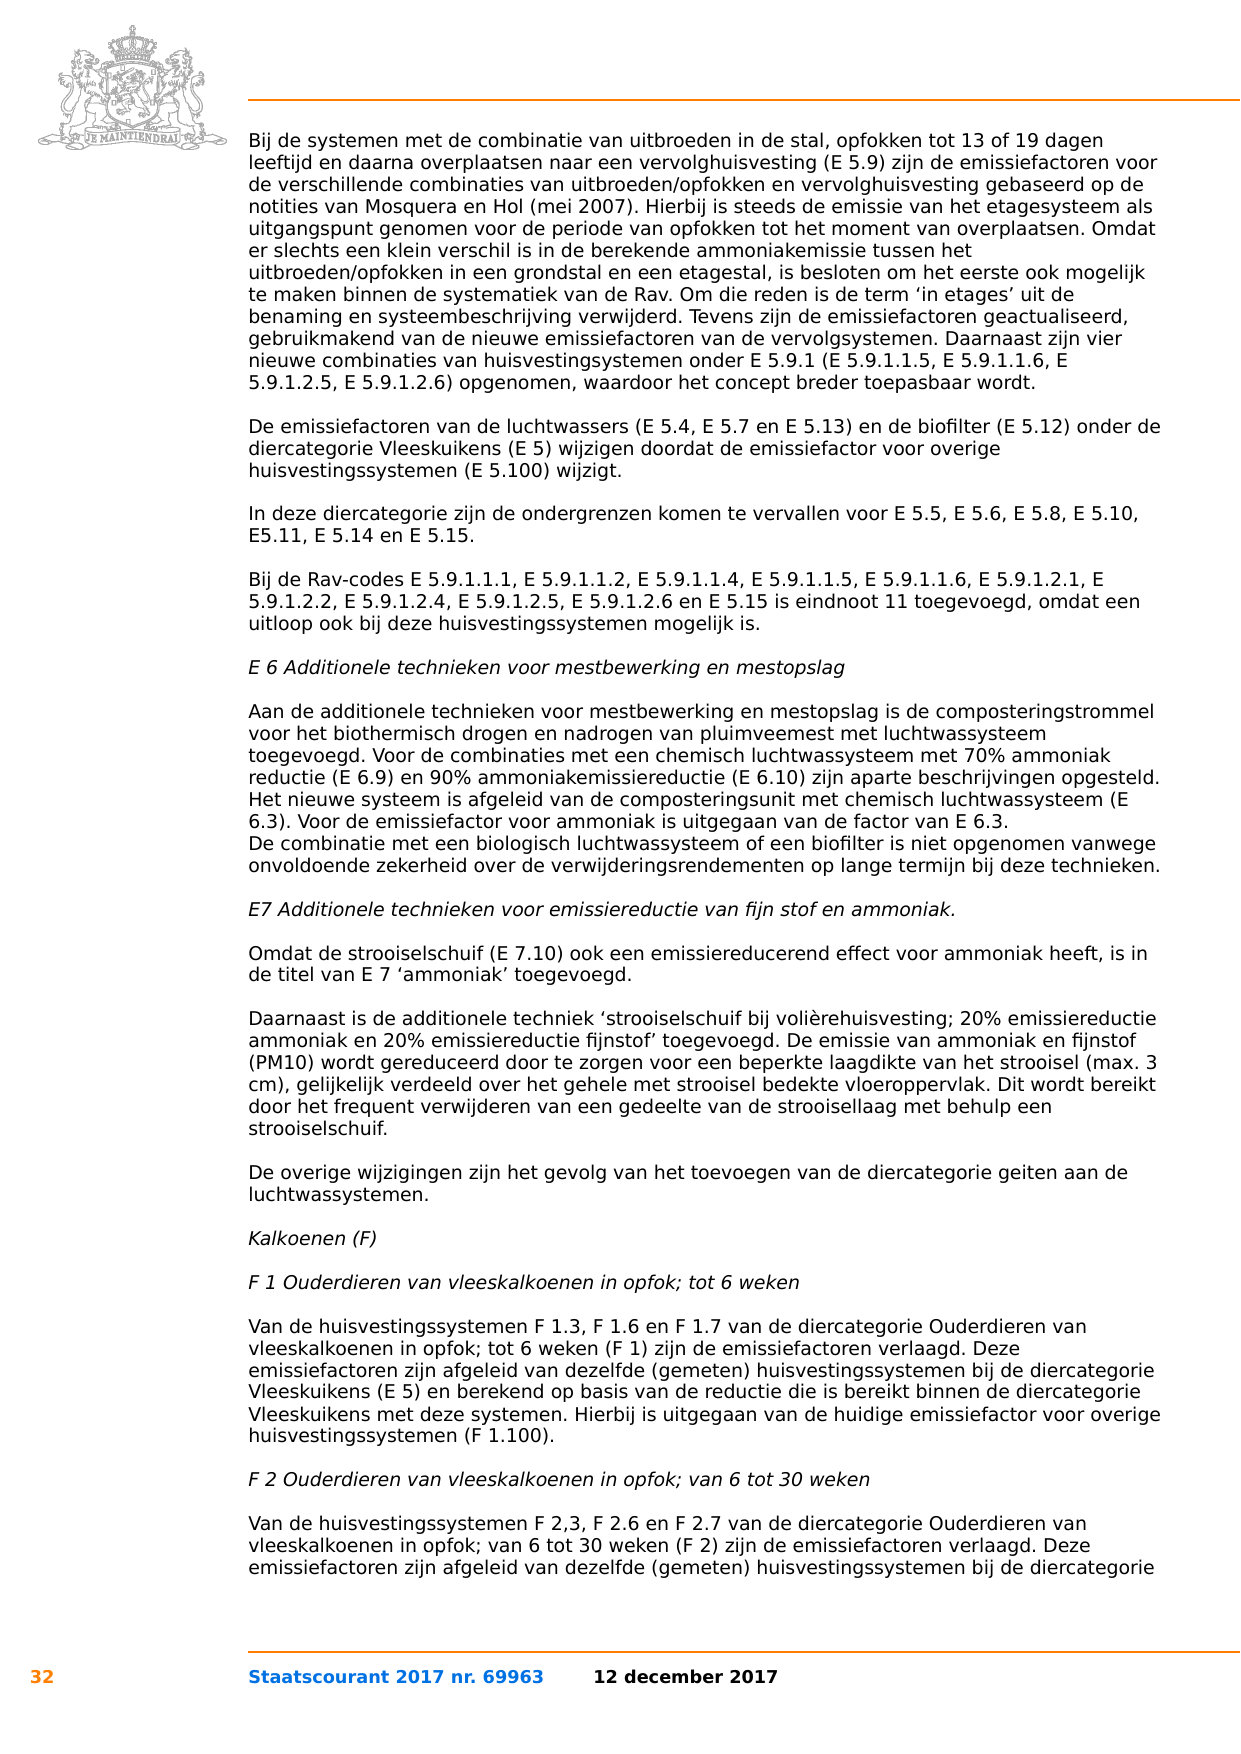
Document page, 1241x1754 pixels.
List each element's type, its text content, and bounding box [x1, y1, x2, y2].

subtitle F 2 Ouderdieren van vleeskalkoenen in opfok; van 6 tot 30 weken [248, 1469, 1163, 1491]
text De emissiefactoren van de luchtwassers (E 5.4, E 5.7 en E 5.13) en de biofilter (E 5.12) onder de diercategorie Vleeskuikens (E 5) wijzigen doordat de emissiefactor voor overige huisvestingssystemen (E 5.100) wijzigt. [248, 416, 1163, 481]
text De overige wijzigingen zijn het gevolg van het toevoegen van de diercategorie geiten aan de luchtwassystemen. [248, 1162, 1163, 1206]
picture [38, 25, 227, 150]
text Bij de systemen met de combinatie van uitbroeden in de stal, opfokken tot 13 of 19 dagen leeftijd en daarna overplaatsen naar een vervolghuisvesting (E 5.9) zijn de emissiefactoren voor de verschillende combinaties van uitbroeden/opfokken en vervolghuisvesting gebaseerd op de notities van Mosquera en Hol (mei 2007). Hierbij is steeds de emissie van het etagesysteem als uitgangspunt genomen voor de periode van opfokken tot het moment van overplaatsen. Omdat er slechts een klein verschil is in de berekende ammoniakemissie tussen het uitbroeden/opfokken in een grondstal en een etagestal, is besloten om het eerste ook mogelijk te maken binnen de systematiek van de Rav. Om die reden is de term ‘in etages’ uit de benaming en systeembeschrijving verwijderd. Tevens zijn de emissiefactoren geactualiseerd, gebruikmakend van de nieuwe emissiefactoren van de vervolgsystemen. Daarnaast zijn vier nieuwe combinaties van huisvestingsystemen onder E 5.9.1 (E 5.9.1.1.5, E 5.9.1.1.6, E 5.9.1.2.5, E 5.9.1.2.6) opgenomen, waardoor het concept breder toepasbaar wordt. [248, 130, 1163, 394]
subtitle F 1 Ouderdieren van vleeskalkoenen in opfok; tot 6 weken [248, 1272, 1163, 1294]
text De combinatie met een biologisch luchtwassysteem of een biofilter is niet opgenomen vanwege onvoldoende zekerheid over de verwijderingsrendementen op lange termijn bij deze technieken. [248, 833, 1163, 877]
text Bij de Rav-codes E 5.9.1.1.1, E 5.9.1.1.2, E 5.9.1.1.4, E 5.9.1.1.5, E 5.9.1.1.6, E 5.9.1.2.1, E 5.9.1.2.2, E 5.9.1.2.4, E 5.9.1.2.5, E 5.9.1.2.6 en E 5.15 is eindnoot 11 toegevoegd, omdat een uitloop ook bij deze huisvestingssystemen mogelijk is. [248, 569, 1163, 635]
subtitle E 6 Additionele technieken voor mestbewerking en mestopslag [248, 657, 1163, 679]
text Van de huisvestingssystemen F 2,3, F 2.6 en F 2.7 van de diercategorie Ouderdieren van vleeskalkoenen in opfok; van 6 tot 30 weken (F 2) zijn de emissiefactoren verlaagd. Deze emissiefactoren zijn afgeleid van dezelfde (gemeten) huisvestingssystemen bij de diercategorie [248, 1513, 1163, 1579]
text Van de huisvestingssystemen F 1.3, F 1.6 en F 1.7 van de diercategorie Ouderdieren van vleeskalkoenen in opfok; tot 6 weken (F 1) zijn de emissiefactoren verlaagd. Deze emissiefactoren zijn afgeleid van dezelfde (gemeten) huisvestingssystemen bij de diercategorie Vleeskuikens (E 5) en berekend op basis van de reductie die is bereikt binnen de diercategorie Vleeskuikens met deze systemen. Hierbij is uitgegaan van de huidige emissiefactor voor overige huisvestingssystemen (F 1.100). [248, 1316, 1163, 1447]
text Omdat de strooiselschuif (E 7.10) ook een emissiereducerend effect voor ammoniak heeft, is in de titel van E 7 ‘ammoniak’ toegevoegd. [248, 942, 1163, 986]
subtitle E7 Additionele technieken voor emissiereductie van fijn stof en ammoniak. [248, 898, 1163, 921]
text In deze diercategorie zijn de ondergrenzen komen te vervallen voor E 5.5, E 5.6, E 5.8, E 5.10, E5.11, E 5.14 en E 5.15. [248, 503, 1163, 547]
subtitle Kalkoenen (F) [248, 1228, 1163, 1250]
text Daarnaast is de additionele techniek ‘strooiselschuif bij volièrehuisvesting; 20% emissiereductie ammoniak en 20% emissiereductie fijnstof’ toegevoegd. De emissie van ammoniak en fijnstof (PM10) wordt gereduceerd door te zorgen voor een beperkte laagdikte van het strooisel (max. 3 cm), gelijkelijk verdeeld over het gehele met strooisel bedekte vloeroppervlak. Dit wordt bereikt door het frequent verwijderen van een gedeelte van de strooisellaag met behulp een strooiselschuif. [248, 1008, 1163, 1140]
text Aan de additionele technieken voor mestbewerking en mestopslag is de composteringstrommel voor het biothermisch drogen en nadrogen van pluimveemest met luchtwassysteem toegevoegd. Voor de combinaties met een chemisch luchtwassysteem met 70% ammoniak reductie (E 6.9) en 90% ammoniakemissiereductie (E 6.10) zijn aparte beschrijvingen opgesteld. Het nieuwe systeem is afgeleid van de composteringsunit met chemisch luchtwassysteem (E 6.3). Voor de emissiefactor voor ammoniak is uitgegaan van de factor van E 6.3. [248, 701, 1163, 833]
